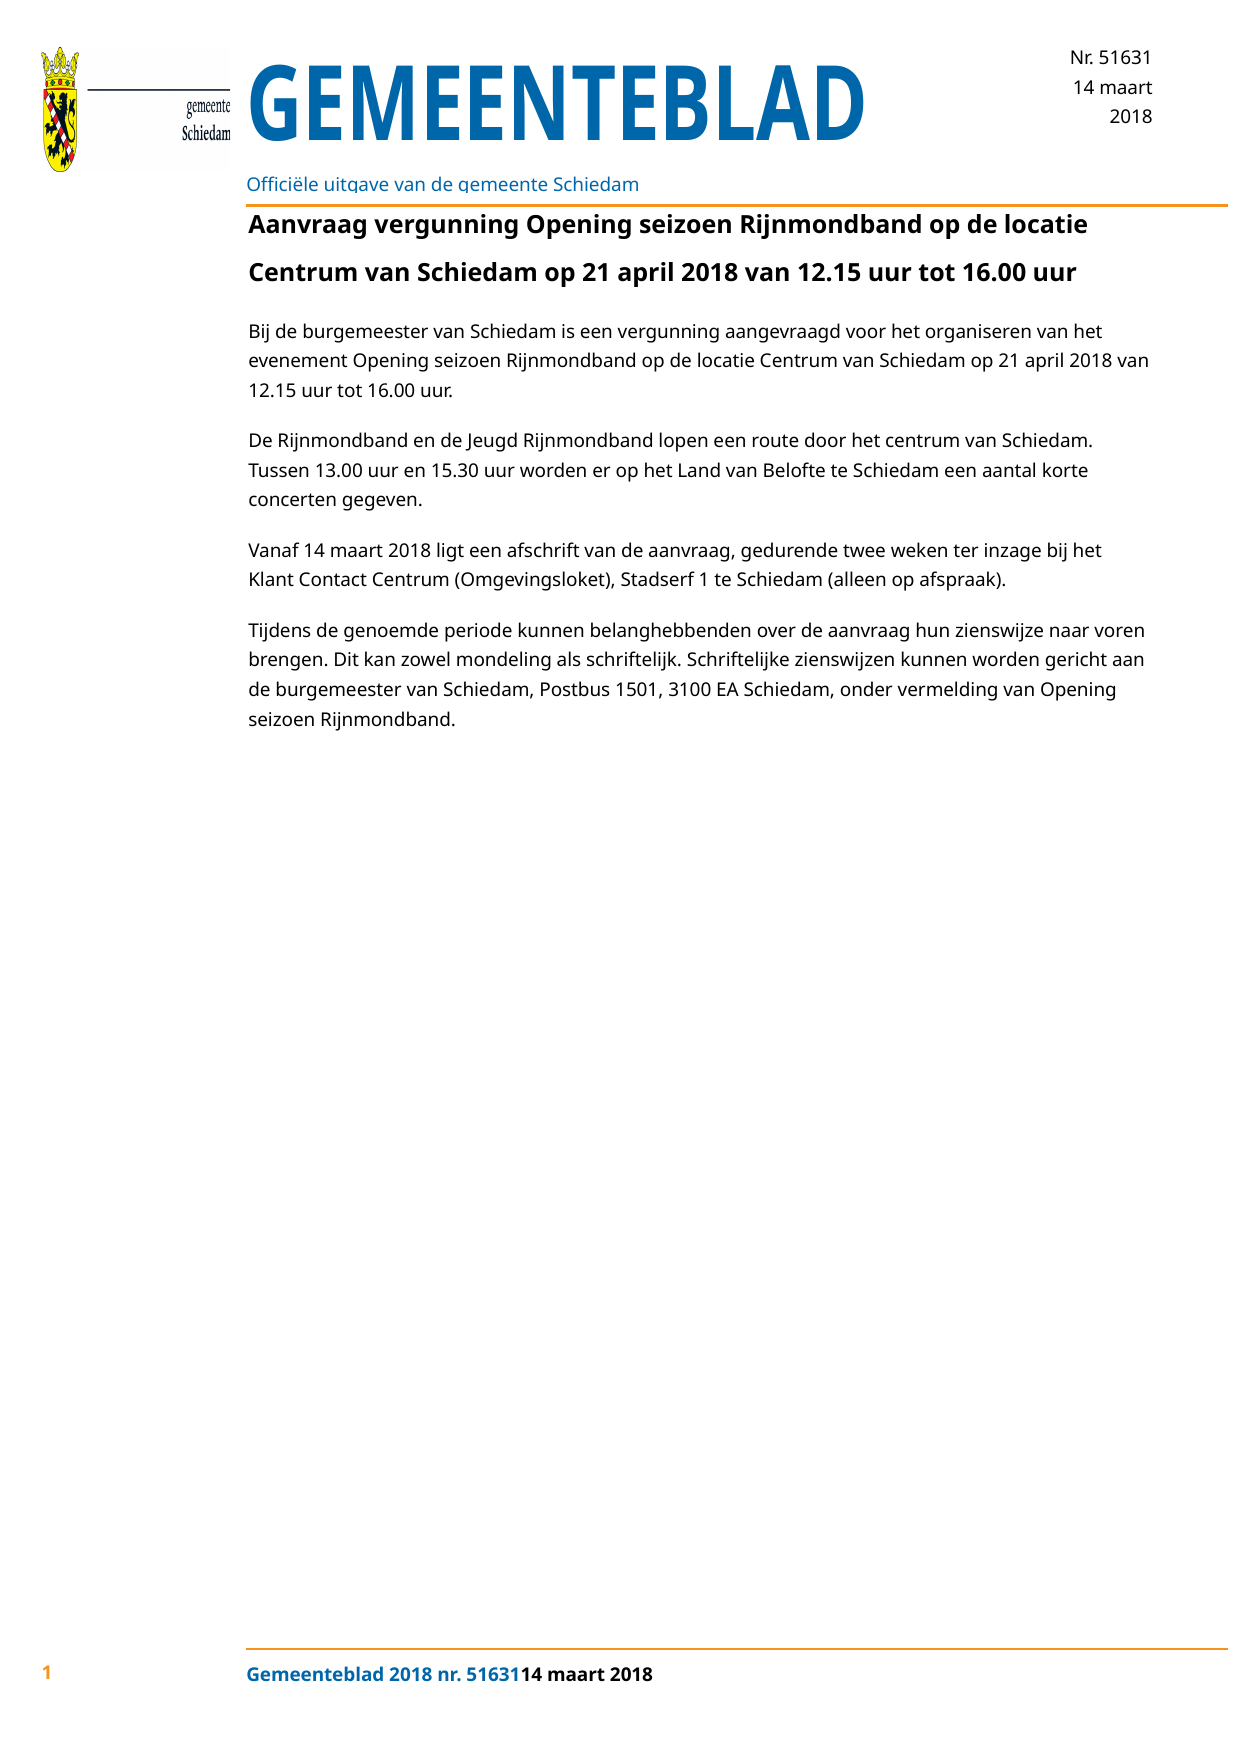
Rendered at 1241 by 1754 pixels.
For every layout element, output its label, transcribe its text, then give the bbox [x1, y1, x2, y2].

text Bij de burgemeester van Schiedam is een vergunning aangevraagd voor het organiseren van het evenement Opening seizoen Rijnmondband op de locatie Centrum van Schiedam op 21 april 2018 van 12.15 uur tot 16.00 uur. [248, 318, 1152, 403]
text Vanaf 14 maart 2018 ligt een afschrift van de aanvraag, gedurende twee weken ter inzage bij het Klant Contact Centrum (Omgevingsloket), Stadserf 1 te Schiedam (alleen op afspraak). [248, 537, 1152, 592]
text De Rijnmondband en de Jeugd Rijnmondband lopen een route door het centrum van Schiedam. Tussen 13.00 uur en 15.30 uur worden er op het Land van Belofte te Schiedam een aantal korte concerten gegeven. [248, 427, 1152, 512]
text Aanvraag vergunning Opening seizoen Rijnmondband op de locatie Centrum van Schiedam op 21 april 2018 van 12.15 uur tot 16.00 uur [248, 207, 1152, 288]
text Tijdens de genoemde periode kunnen belanghebbenden over de aanvraag hun zienswijze naar voren brengen. Dit kan zowel mondeling als schriftelijk. Schriftelijke zienswijzen kunnen worden gericht aan de burgemeester van Schiedam, Postbus 1501, 3100 EA Schiedam, onder vermelding van Opening seizoen Rijnmondband. [248, 617, 1152, 732]
picture [41, 47, 231, 172]
